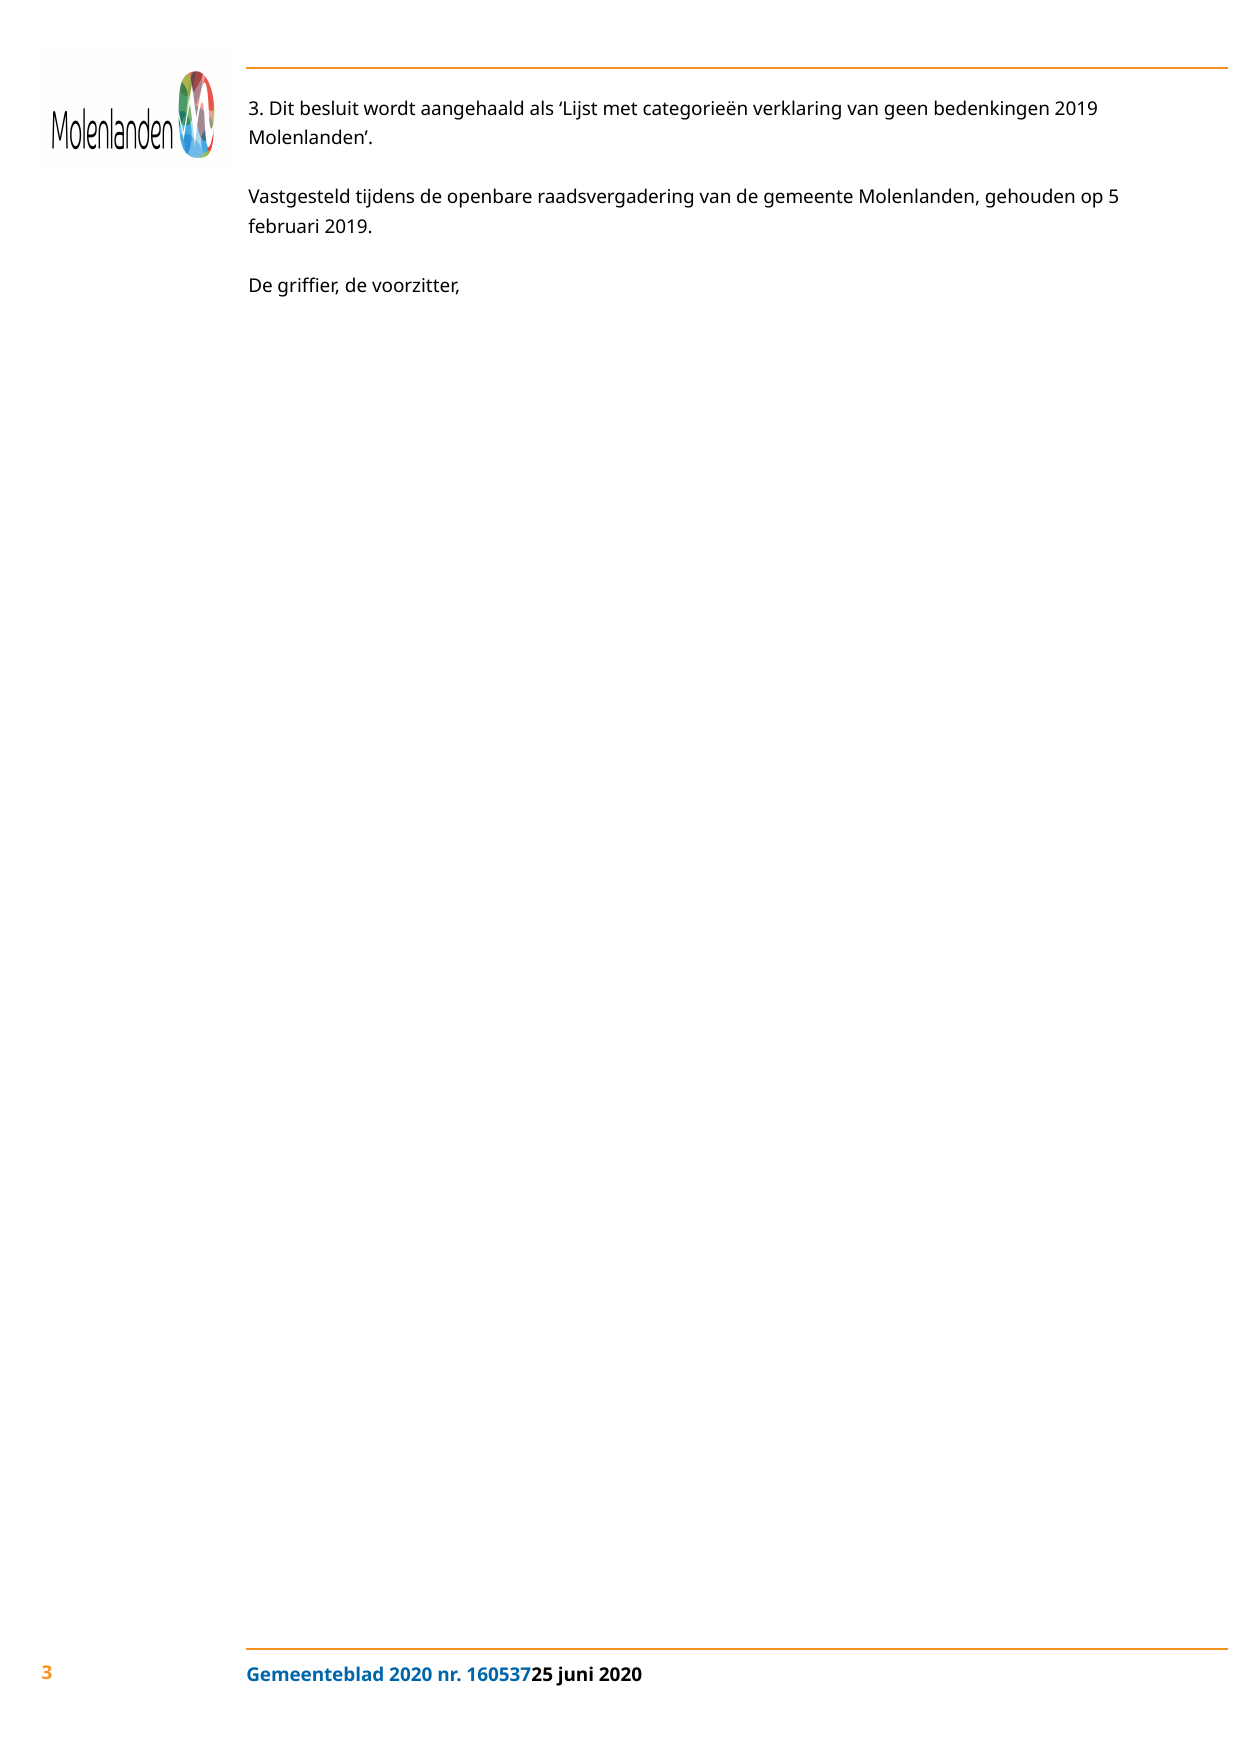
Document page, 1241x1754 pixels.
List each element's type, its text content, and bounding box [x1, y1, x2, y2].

text De griffier, de voorzitter, [248, 272, 1152, 298]
text Vastgesteld tijdens de openbare raadsvergadering van de gemeente Molenlanden, gehouden op 5 februari 2019. [248, 183, 1152, 239]
picture [41, 47, 231, 172]
text 3. Dit besluit wordt aangehaald als ‘Lijst met categorieën verklaring van geen bedenkingen 2019 Molenlanden’. [248, 95, 1152, 150]
